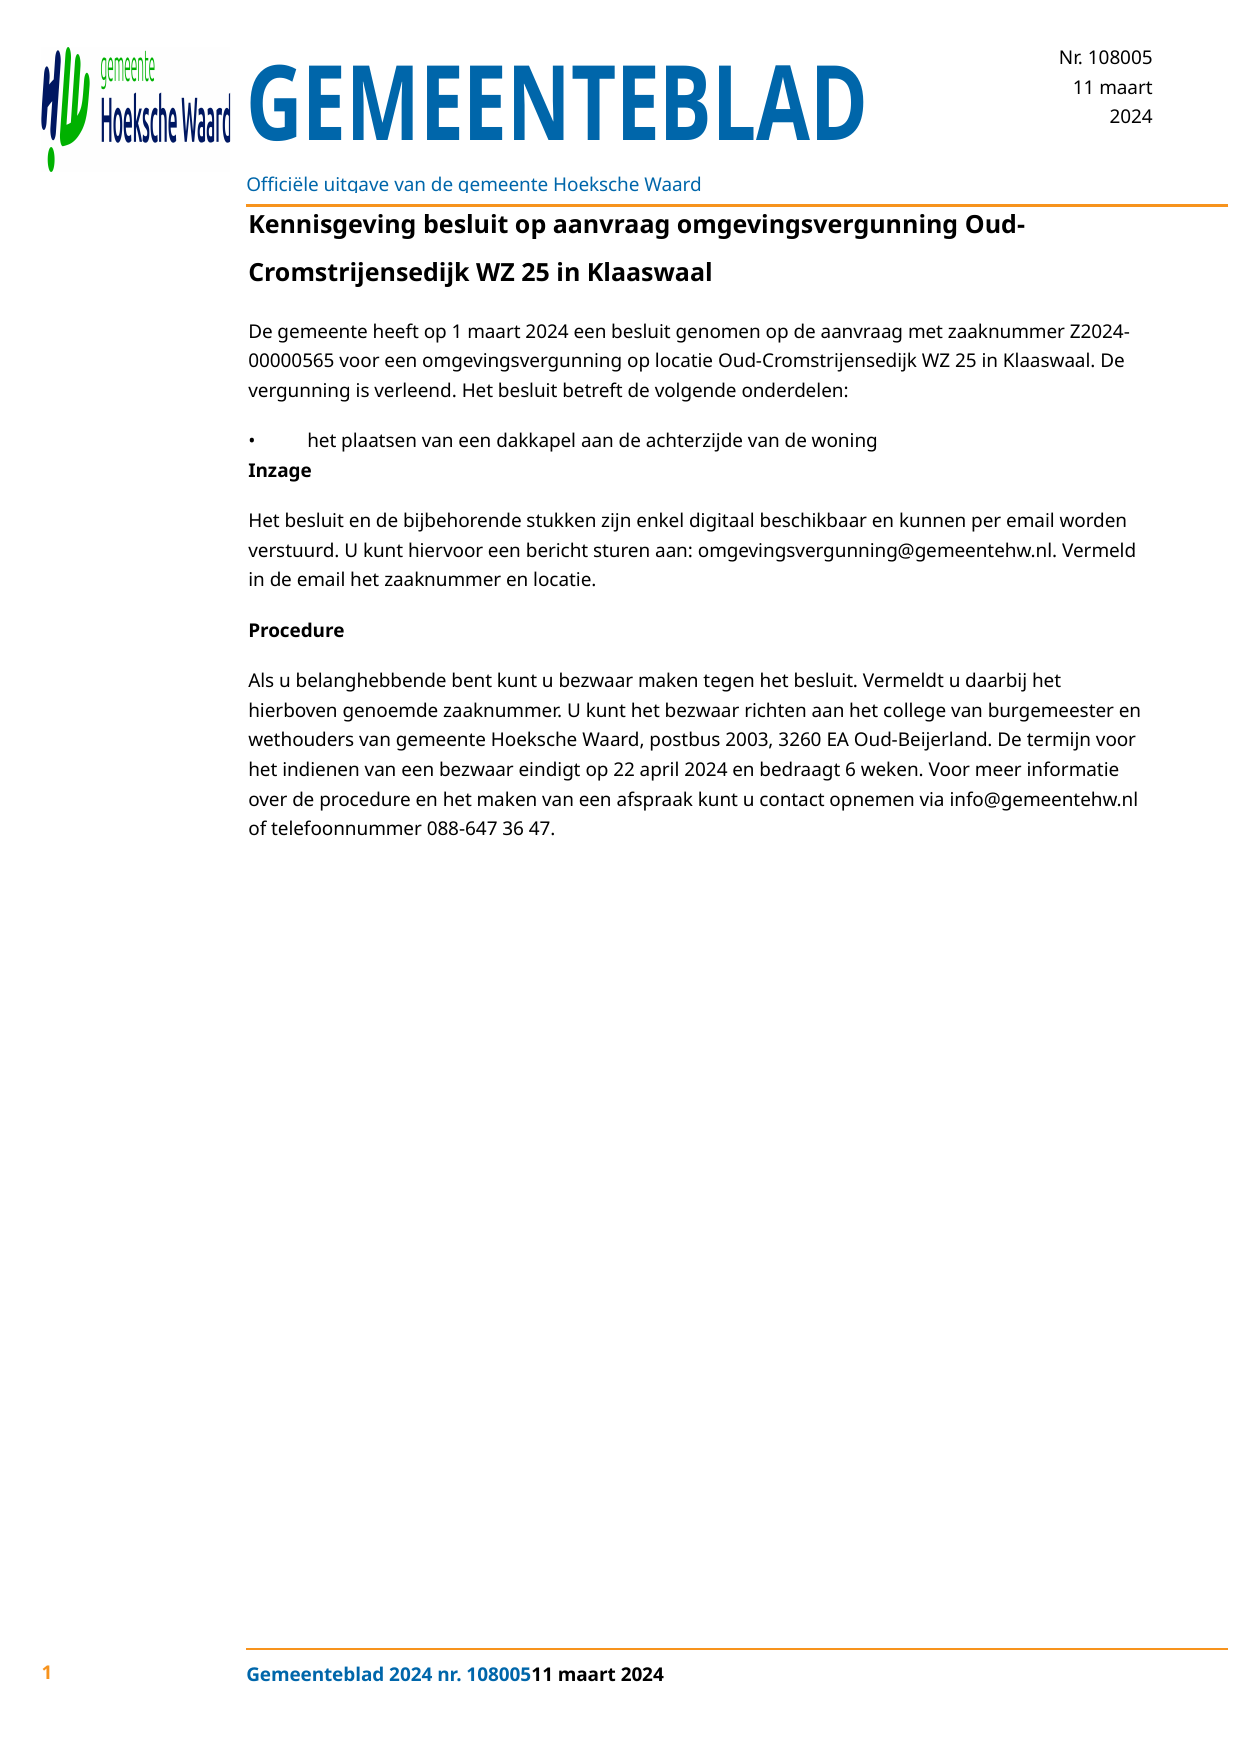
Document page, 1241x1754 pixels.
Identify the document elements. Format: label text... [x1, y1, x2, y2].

text De gemeente heeft op 1 maart 2024 een besluit genomen op de aanvraag met zaaknummer Z2024-00000565 voor een omgevingsvergunning op locatie Oud-Cromstrijensedijk WZ 25 in Klaaswaal. De vergunning is verleend. Het besluit betreft de volgende onderdelen: [248, 318, 1152, 403]
text Als u belanghebbende bent kunt u bezwaar maken tegen het besluit. Vermeldt u daarbij het hierboven genoemde zaaknummer. U kunt het bezwaar richten aan het college van burgemeester en wethouders van gemeente Hoeksche Waard, postbus 2003, 3260 EA Oud-Beijerland. De termijn voor het indienen van een bezwaar eindigt op 22 april 2024 en bedraagt 6 weken. Voor meer informatie over de procedure en het maken van een afspraak kunt u contact opnemen via info@gemeentehw.nl of telefoonnummer 088-647 36 47. [248, 667, 1152, 841]
text Kennisgeving besluit op aanvraag omgevingsvergunning Oud-Cromstrijensedijk WZ 25 in Klaaswaal [248, 207, 1152, 288]
picture [41, 47, 231, 172]
list het plaatsen van een dakkapel aan de achterzijde van de woning [248, 427, 1152, 453]
text Het besluit en de bijbehorende stukken zijn enkel digitaal beschikbaar en kunnen per email worden verstuurd. U kunt hiervoor een bericht sturen aan: omgevingsvergunning@gemeentehw.nl. Vermeld in de email het zaaknummer en locatie. [248, 507, 1152, 592]
text Procedure [248, 617, 1152, 643]
text Inzage [248, 457, 1152, 483]
